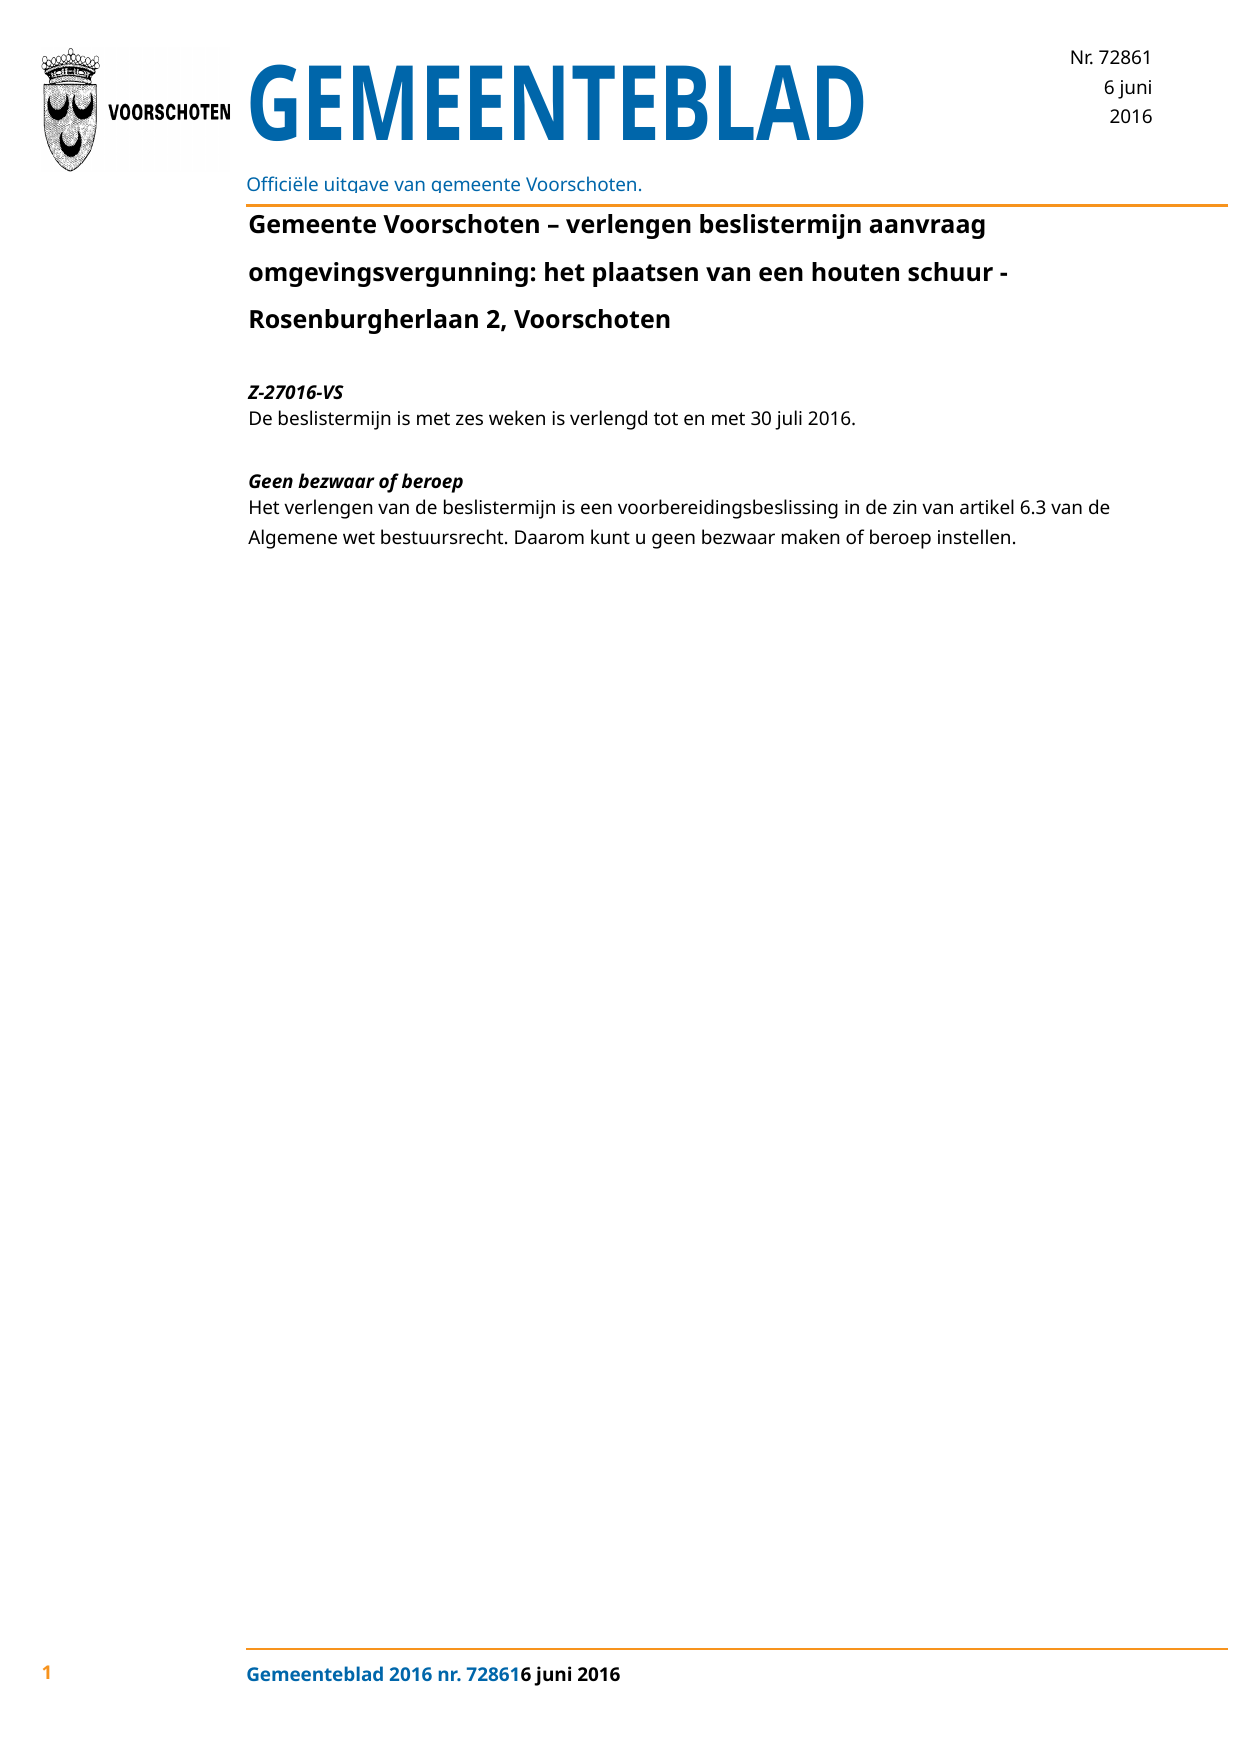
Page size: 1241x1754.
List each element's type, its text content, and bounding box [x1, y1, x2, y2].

picture [41, 47, 231, 172]
text De beslistermijn is met zes weken is verlengd tot en met 30 juli 2016. [248, 405, 1152, 431]
text Gemeente Voorschoten – verlengen beslistermijn aanvraag omgevingsvergunning: het plaatsen van een houten schuur - Rosenburgherlaan 2, Voorschoten [248, 207, 1152, 336]
text Z-27016-VS [248, 379, 1152, 405]
text Het verlengen van de beslistermijn is een voorbereidingsbeslissing in de zin van artikel 6.3 van de Algemene wet bestuursrecht. Daarom kunt u geen bezwaar maken of beroep instellen. [248, 494, 1152, 550]
text Geen bezwaar of beroep [248, 469, 1152, 494]
